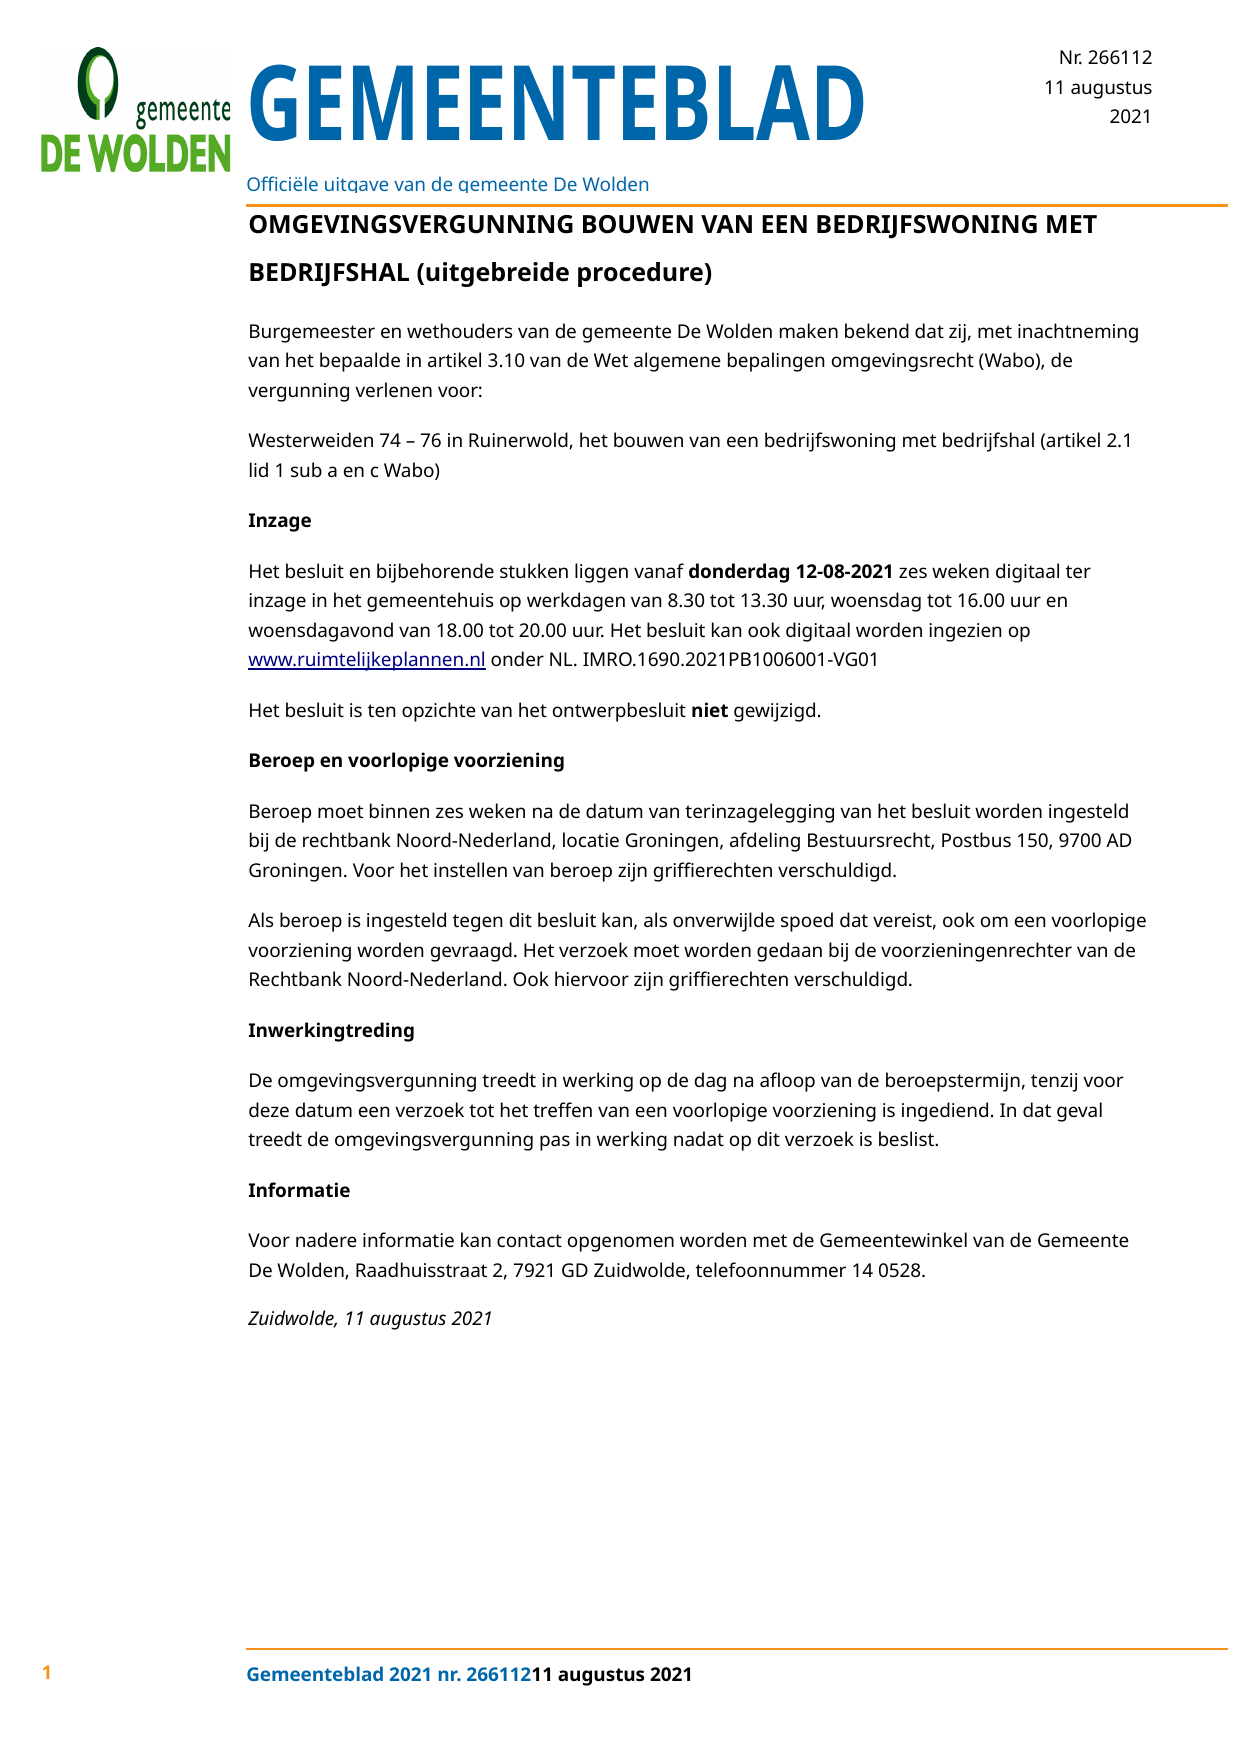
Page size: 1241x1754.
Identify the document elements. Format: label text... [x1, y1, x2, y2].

text Burgemeester en wethouders van de gemeente De Wolden maken bekend dat zij, met inachtneming van het bepaalde in artikel 3.10 van de Wet algemene bepalingen omgevingsrecht (Wabo), de vergunning verlenen voor: [248, 318, 1152, 403]
text Zuidwolde, 11 augustus 2021 [248, 1305, 1152, 1331]
picture [41, 47, 231, 172]
text Informatie [248, 1177, 1152, 1203]
text OMGEVINGSVERGUNNING BOUWEN VAN EEN BEDRIJFSWONING MET BEDRIJFSHAL (uitgebreide procedure) [248, 207, 1152, 288]
text Inzage [248, 507, 1152, 533]
text Beroep moet binnen zes weken na de datum van terinzagelegging van het besluit worden ingesteld bij de rechtbank Noord-Nederland, locatie Groningen, afdeling Bestuursrecht, Postbus 150, 9700 AD Groningen. Voor het instellen van beroep zijn griffierechten verschuldigd. [248, 798, 1152, 883]
text Inwerkingtreding [248, 1017, 1152, 1043]
text Als beroep is ingesteld tegen dit besluit kan, als onverwijlde spoed dat vereist, ook om een voorlopige voorziening worden gevraagd. Het verzoek moet worden gedaan bij de voorzieningenrechter van de Rechtbank Noord-Nederland. Ook hiervoor zijn griffierechten verschuldigd. [248, 907, 1152, 992]
text Het besluit is ten opzichte van het ontwerpbesluit niet gewijzigd. [248, 697, 1152, 723]
text Westerweiden 74 – 76 in Ruinerwold, het bouwen van een bedrijfswoning met bedrijfshal (artikel 2.1 lid 1 sub a en c Wabo) [248, 427, 1152, 483]
text Beroep en voorlopige voorziening [248, 747, 1152, 773]
text Het besluit en bijbehorende stukken liggen vanaf donderdag 12-08-2021 zes weken digitaal ter inzage in het gemeentehuis op werkdagen van 8.30 tot 13.30 uur, woensdag tot 16.00 uur en woensdagavond van 18.00 tot 20.00 uur. Het besluit kan ook digitaal worden ingezien op www.ruimtelijkeplannen.nl onder NL. IMRO.1690.2021PB1006001-VG01 [248, 558, 1152, 672]
text De omgevingsvergunning treedt in werking op de dag na afloop van de beroepstermijn, tenzij voor deze datum een verzoek tot het treffen van een voorlopige voorziening is ingediend. In dat geval treedt de omgevingsvergunning pas in werking nadat op dit verzoek is beslist. [248, 1067, 1152, 1152]
text Voor nadere informatie kan contact opgenomen worden met de Gemeentewinkel van de Gemeente De Wolden, Raadhuisstraat 2, 7921 GD Zuidwolde, telefoonnummer 14 0528. [248, 1227, 1152, 1283]
